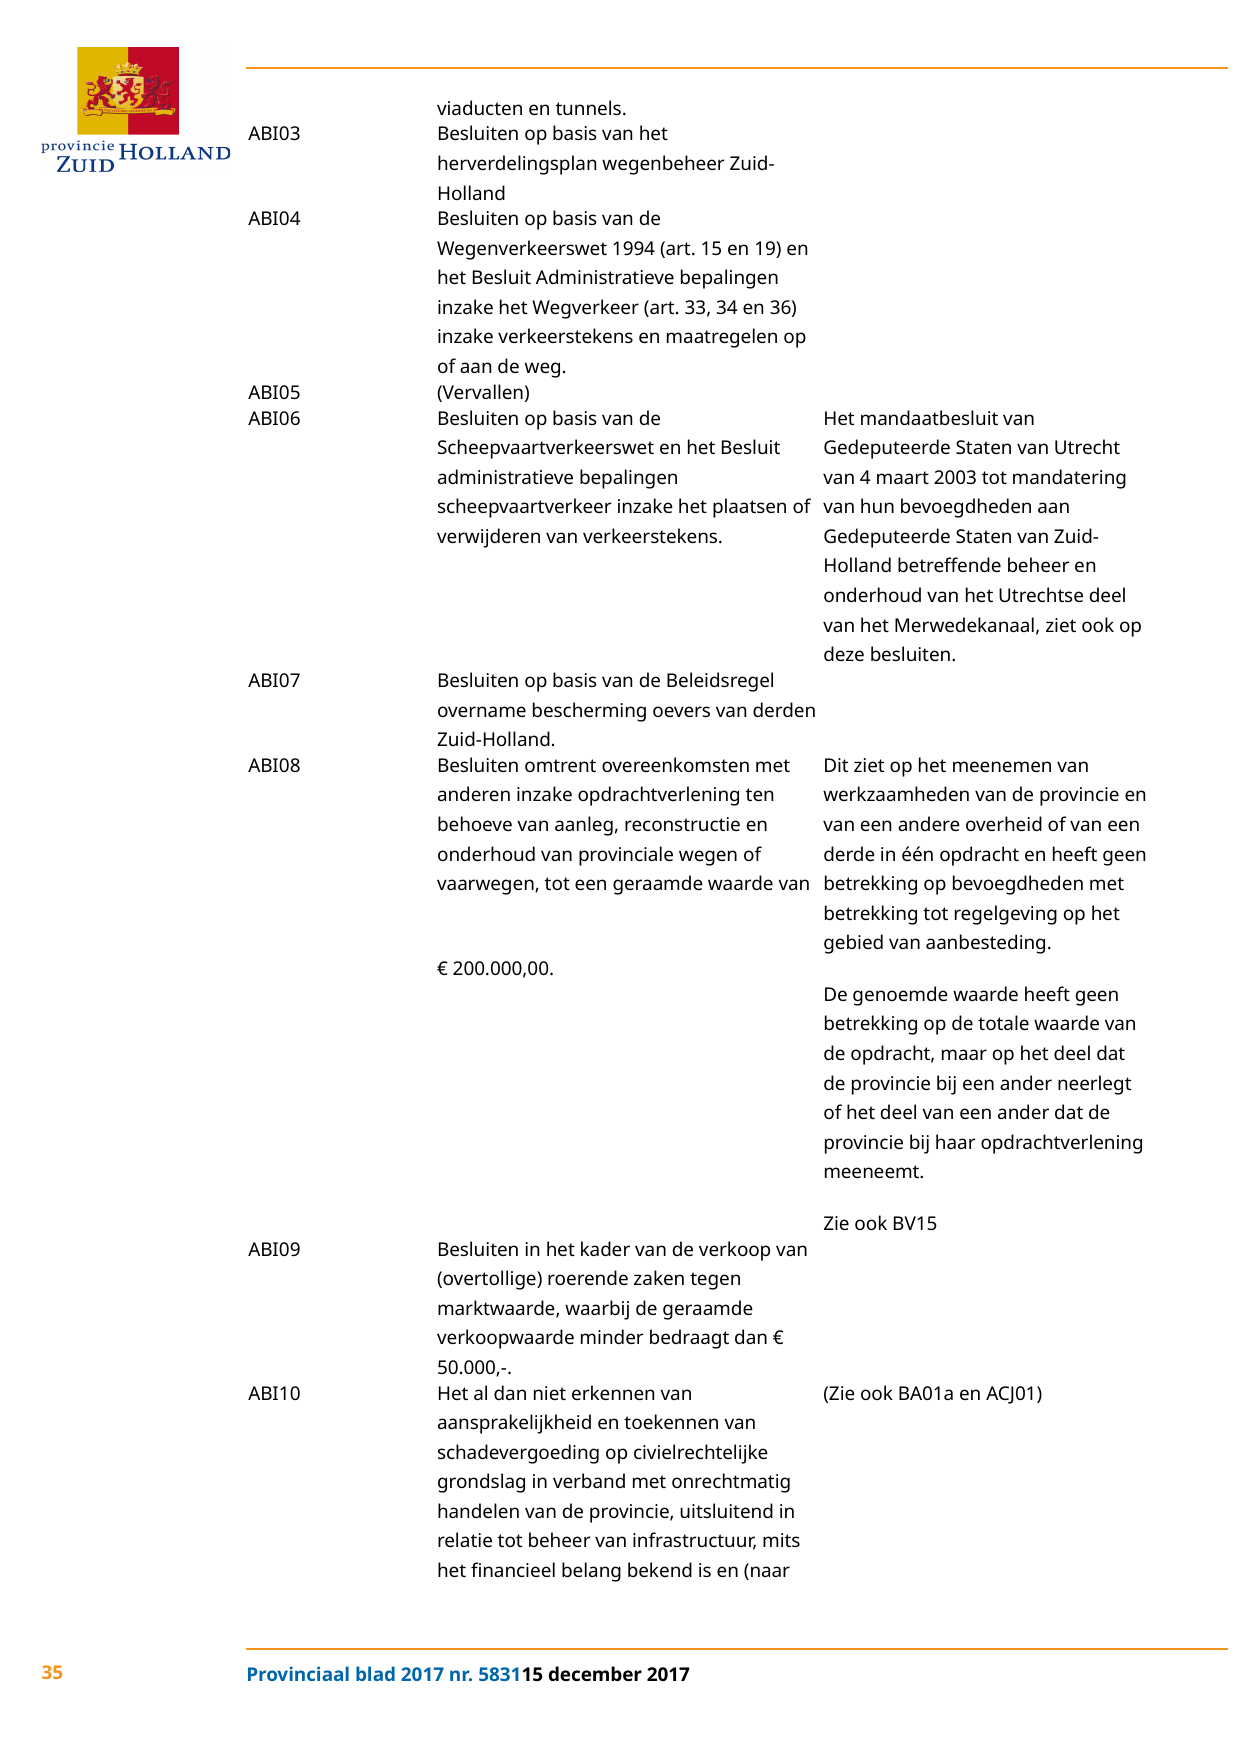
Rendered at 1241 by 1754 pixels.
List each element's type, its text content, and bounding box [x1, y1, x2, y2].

picture [41, 47, 231, 172]
table_cell [823, 121, 1152, 205]
table_cell Besluiten op basis van de Scheepvaartverkeerswet en het Besluit administratieve bepalingen scheepvaartverkeer inzake het plaatsen of verwijderen van verkeerstekens. [437, 405, 823, 667]
table_cell Besluiten in het kader van de verkoop van (overtollige) roerende zaken tegen marktwaarde, waarbij de geraamde verkoopwaarde minder bedraagt dan € 50.000,-. [437, 1236, 823, 1380]
table_cell [248, 95, 437, 121]
table_cell ABI05 [248, 379, 437, 405]
table_cell € 200.000,00. [437, 955, 823, 981]
table_cell viaducten en tunnels. [437, 95, 823, 121]
table_cell ABI08 [248, 752, 437, 955]
table_cell Besluiten op basis van de Wegenverkeerswet 1994 (art. 15 en 19) en het Besluit Administratieve bepalingen inzake het Wegverkeer (art. 33, 34 en 36) inzake verkeerstekens en maatregelen op of aan de weg. [437, 205, 823, 379]
table_cell [823, 1184, 1152, 1210]
table_cell [823, 95, 1152, 121]
table_cell [248, 1184, 437, 1210]
table_cell De genoemde waarde heeft geen betrekking op de totale waarde van de opdracht, maar op het deel dat de provincie bij een ander neerlegt of het deel van een ander dat de provincie bij haar opdrachtverlening meeneemt. [823, 981, 1152, 1184]
table_cell [823, 667, 1152, 752]
table_cell (Vervallen) [437, 379, 823, 405]
table_cell Besluiten op basis van het herverdelingsplan wegenbeheer Zuid-Holland [437, 121, 823, 205]
table_cell ABI06 [248, 405, 437, 667]
table_cell Het mandaatbesluit van Gedeputeerde Staten van Utrecht van 4 maart 2003 tot mandatering van hun bevoegdheden aan Gedeputeerde Staten van Zuid-Holland betreffende beheer en onderhoud van het Utrechtse deel van het Merwedekanaal, ziet ook op deze besluiten. [823, 405, 1152, 667]
table_cell ABI03 [248, 121, 437, 205]
table_cell [823, 1236, 1152, 1380]
table_cell [437, 1210, 823, 1236]
table_cell [823, 955, 1152, 981]
table_cell Dit ziet op het meenemen van werkzaamheden van de provincie en van een andere overheid of van een derde in één opdracht en heeft geen betrekking op bevoegdheden met betrekking tot regelgeving op het gebied van aanbesteding. [823, 752, 1152, 955]
table_cell [248, 1210, 437, 1236]
table_cell ABI04 [248, 205, 437, 379]
table_cell Het al dan niet erkennen van aansprakelijkheid en toekennen van schadevergoeding op civielrechtelijke grondslag in verband met onrechtmatig handelen van de provincie, uitsluitend in relatie tot beheer van infrastructuur, mits het financieel belang bekend is en (naar [437, 1380, 823, 1583]
table_cell [823, 379, 1152, 405]
table_cell [437, 981, 823, 1184]
table_cell [248, 955, 437, 981]
table_cell Besluiten omtrent overeenkomsten met anderen inzake opdrachtverlening ten behoeve van aanleg, reconstructie en onderhoud van provinciale wegen of vaarwegen, tot een geraamde waarde van [437, 752, 823, 955]
table_cell [248, 981, 437, 1184]
table_cell ABI07 [248, 667, 437, 752]
table_cell [823, 205, 1152, 379]
table_cell Zie ook BV15 [823, 1210, 1152, 1236]
table_cell (Zie ook BA01a en ACJ01) [823, 1380, 1152, 1583]
table_cell Besluiten op basis van de Beleidsregel overname bescherming oevers van derden Zuid-Holland. [437, 667, 823, 752]
table_cell [437, 1184, 823, 1210]
table_cell ABI10 [248, 1380, 437, 1583]
table_cell ABI09 [248, 1236, 437, 1380]
